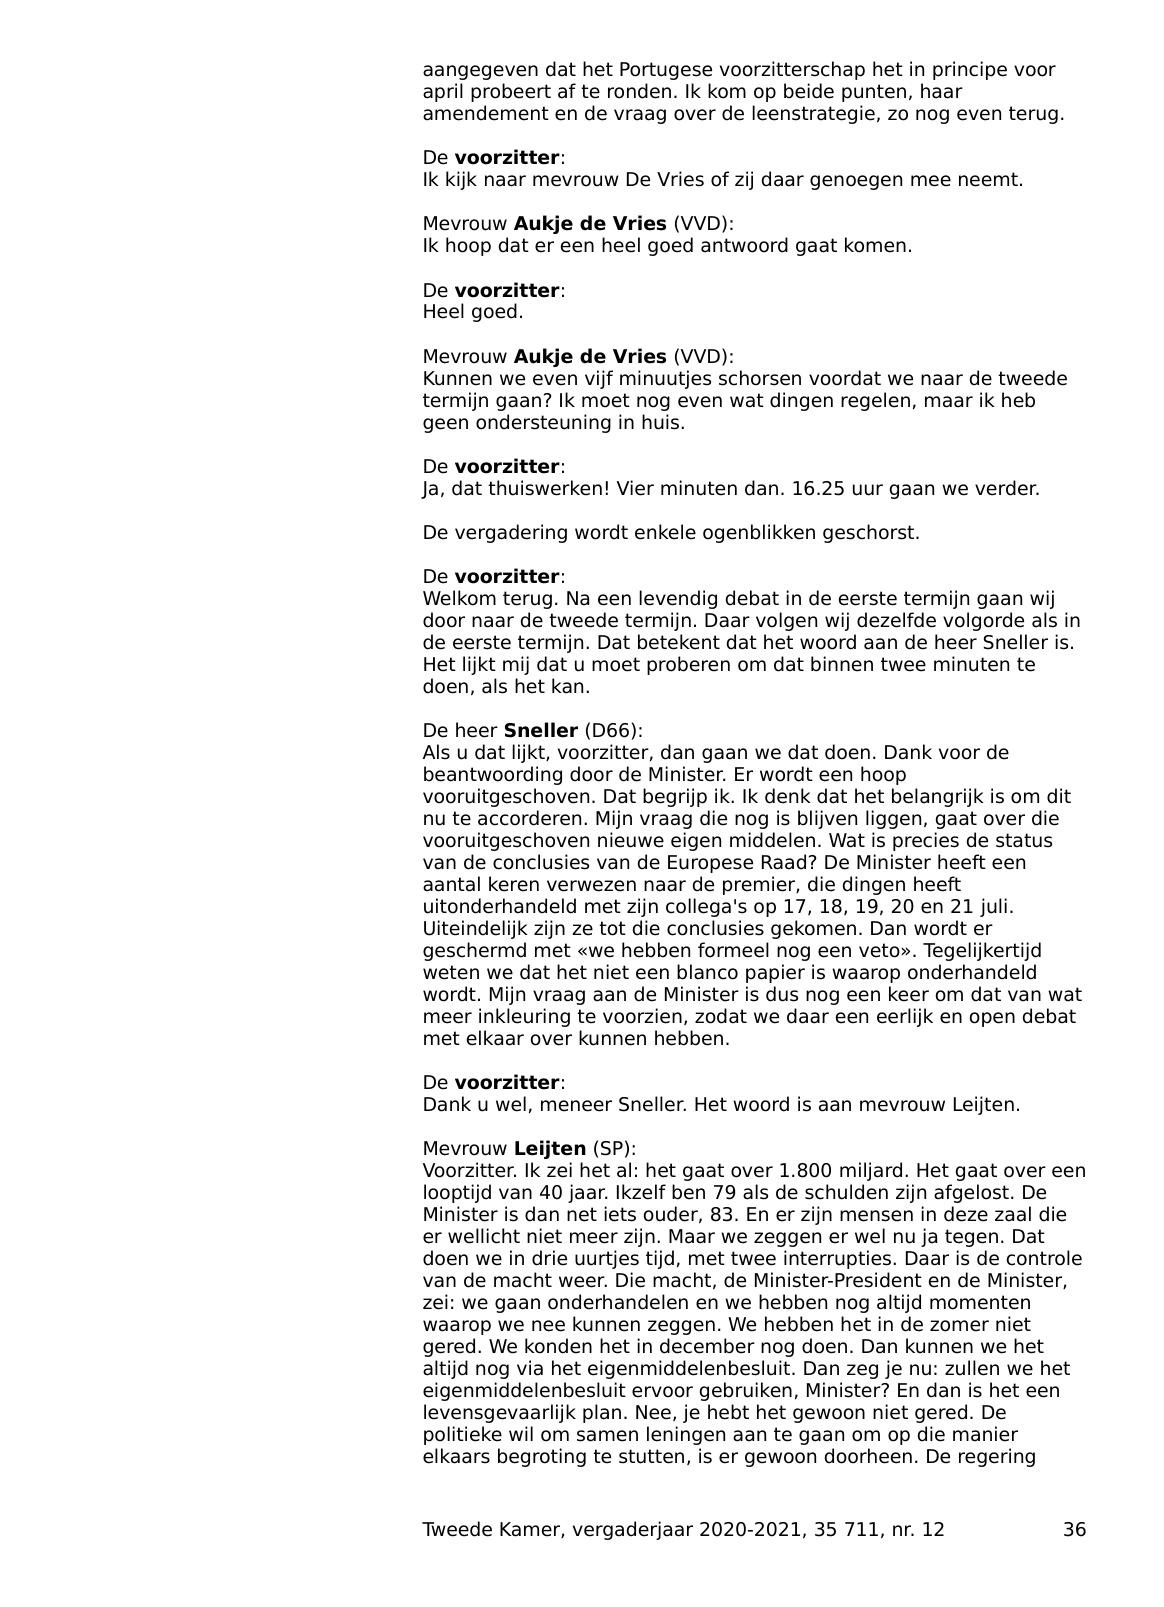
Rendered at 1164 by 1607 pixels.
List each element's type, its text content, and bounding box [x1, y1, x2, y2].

text Ja, dat thuiswerken! Vier minuten dan. 16.25 uur gaan we verder. [422, 478, 1087, 500]
text Dank u wel, meneer Sneller. Het woord is aan mevrouw Leijten. [422, 1094, 1087, 1116]
text Heel goed. [422, 301, 1087, 323]
text De heer Sneller (D66): [422, 720, 1087, 742]
text Kunnen we even vijf minuutjes schorsen voordat we naar de tweede termijn gaan? Ik moet nog even wat dingen regelen, maar ik heb geen ondersteuning in huis. [422, 368, 1087, 433]
text Ik hoop dat er een heel goed antwoord gaat komen. [422, 235, 1087, 257]
text De voorzitter: [422, 1072, 1087, 1094]
text De vergadering wordt enkele ogenblikken geschorst. [422, 522, 1087, 544]
text De voorzitter: [422, 566, 1087, 588]
text Mevrouw Aukje de Vries (VVD): [422, 213, 1087, 235]
text Voorzitter. Ik zei het al: het gaat over 1.800 miljard. Het gaat over een looptijd van 40 jaar. Ikzelf ben 79 als de schulden zijn afgelost. De Minister is dan net iets ouder, 83. En er zijn mensen in deze zaal die er wellicht niet meer zijn. Maar we zeggen er wel nu ja tegen. Dat doen we in drie uurtjes tijd, met twee interrupties. Daar is de controle van de macht weer. Die macht, de Minister-President en de Minister, zei: we gaan onderhandelen en we hebben nog altijd momenten waarop we nee kunnen zeggen. We hebben het in de zomer niet gered. We konden het in december nog doen. Dan kunnen we het altijd nog via het eigenmiddelenbesluit. Dan zeg je nu: zullen we het eigenmiddelenbesluit ervoor gebruiken, Minister? En dan is het een levensgevaarlijk plan. Nee, je hebt het gewoon niet gered. De politieke wil om samen leningen aan te gaan om op die manier elkaars begroting te stutten, is er gewoon doorheen. De regering [422, 1160, 1087, 1468]
text Mevrouw Aukje de Vries (VVD): [422, 346, 1087, 368]
text Ik kijk naar mevrouw De Vries of zij daar genoegen mee neemt. [422, 169, 1087, 191]
text De voorzitter: [422, 279, 1087, 301]
text Mevrouw Leijten (SP): [422, 1138, 1087, 1160]
text De voorzitter: [422, 147, 1087, 169]
text Welkom terug. Na een levendig debat in de eerste termijn gaan wij door naar de tweede termijn. Daar volgen wij dezelfde volgorde als in de eerste termijn. Dat betekent dat het woord aan de heer Sneller is. Het lijkt mij dat u moet proberen om dat binnen twee minuten te doen, als het kan. [422, 588, 1087, 698]
text aangegeven dat het Portugese voorzitterschap het in principe voor april probeert af te ronden. Ik kom op beide punten, haar amendement en de vraag over de leenstrategie, zo nog even terug. [422, 59, 1087, 125]
text De voorzitter: [422, 456, 1087, 478]
text Als u dat lijkt, voorzitter, dan gaan we dat doen. Dank voor de beantwoording door de Minister. Er wordt een hoop vooruitgeschoven. Dat begrijp ik. Ik denk dat het belangrijk is om dit nu te accorderen. Mijn vraag die nog is blijven liggen, gaat over die vooruitgeschoven nieuwe eigen middelen. Wat is precies de status van de conclusies van de Europese Raad? De Minister heeft een aantal keren verwezen naar de premier, die dingen heeft uitonderhandeld met zijn collega's op 17, 18, 19, 20 en 21 juli. Uiteindelijk zijn ze tot die conclusies gekomen. Dan wordt er geschermd met «we hebben formeel nog een veto». Tegelijkertijd weten we dat het niet een blanco papier is waarop onderhandeld wordt. Mijn vraag aan de Minister is dus nog een keer om dat van wat meer inkleuring te voorzien, zodat we daar een eerlijk en open debat met elkaar over kunnen hebben. [422, 742, 1087, 1050]
